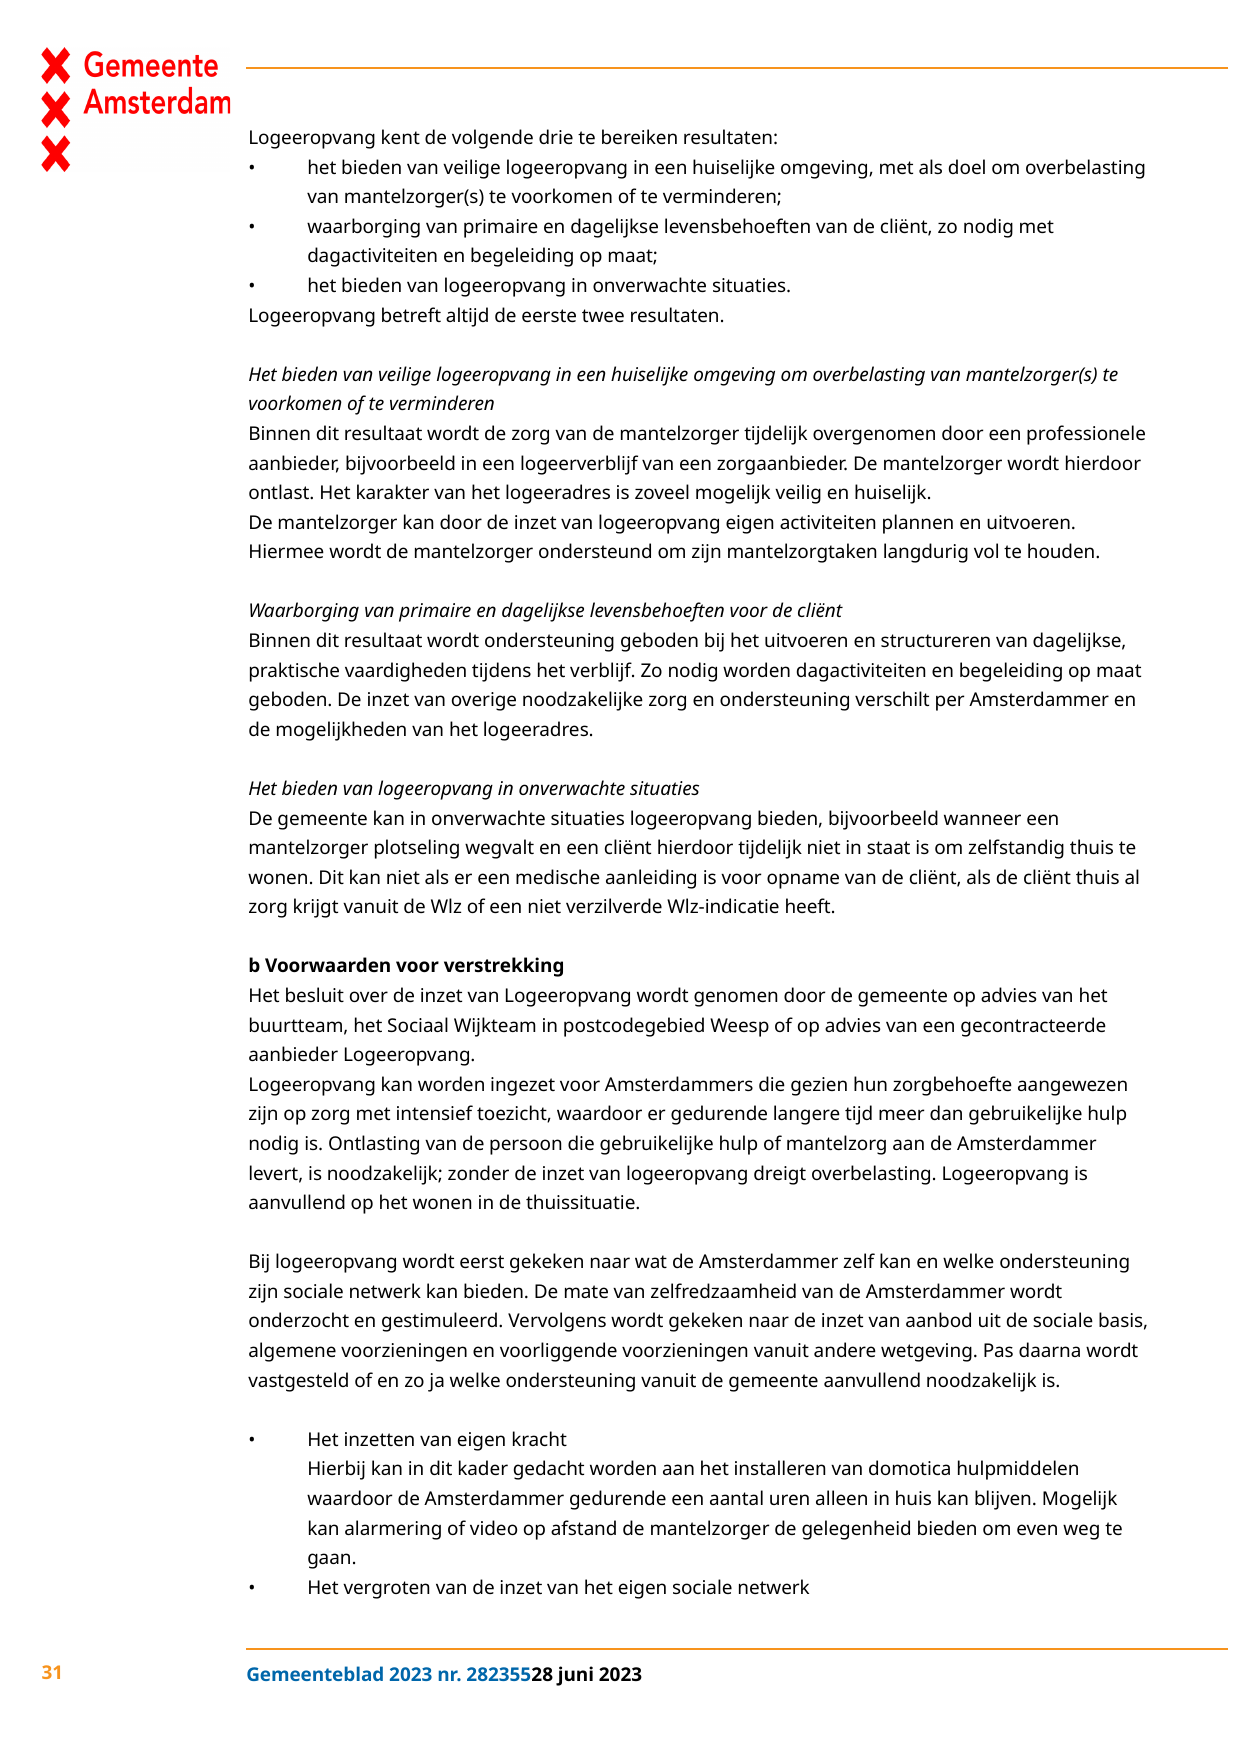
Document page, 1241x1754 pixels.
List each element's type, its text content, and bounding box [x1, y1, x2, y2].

text De gemeente kan in onverwachte situaties logeeropvang bieden, bijvoorbeeld wanneer een mantelzorger plotseling wegvalt en een cliënt hierdoor tijdelijk niet in staat is om zelfstandig thuis te wonen. Dit kan niet als er een medische aanleiding is voor opname van de cliënt, als de cliënt thuis al zorg krijgt vanuit de Wlz of een niet verzilverde Wlz-indicatie heeft. [248, 805, 1152, 919]
text Logeeropvang betreft altijd de eerste twee resultaten. [248, 302, 1152, 328]
list waarborging van primaire en dagelijkse levensbehoeften van de cliënt, zo nodig met dagactiviteiten en begeleiding op maat; [248, 213, 1152, 268]
text Bij logeeropvang wordt eerst gekeken naar wat de Amsterdammer zelf kan en welke ondersteuning zijn sociale netwerk kan bieden. De mate van zelfredzaamheid van de Amsterdammer wordt onderzocht en gestimuleerd. Vervolgens wordt gekeken naar de inzet van aanbod uit de sociale basis, algemene voorzieningen en voorliggende voorzieningen vanuit andere wetgeving. Pas daarna wordt vastgesteld of en zo ja welke ondersteuning vanuit de gemeente aanvullend noodzakelijk is. [248, 1248, 1152, 1393]
list het bieden van logeeropvang in onverwachte situaties. [248, 272, 1152, 298]
text Waarborging van primaire en dagelijkse levensbehoeften voor de cliënt [248, 598, 1152, 623]
text Binnen dit resultaat wordt ondersteuning geboden bij het uitvoeren en structureren van dagelijkse, praktische vaardigheden tijdens het verblijf. Zo nodig worden dagactiviteiten en begeleiding op maat geboden. De inzet van overige noodzakelijke zorg en ondersteuning verschilt per Amsterdammer en de mogelijkheden van het logeeradres. [248, 627, 1152, 742]
text Binnen dit resultaat wordt de zorg van de mantelzorger tijdelijk overgenomen door een professionele aanbieder, bijvoorbeeld in een logeerverblijf van een zorgaanbieder. De mantelzorger wordt hierdoor ontlast. Het karakter van het logeeradres is zoveel mogelijk veilig en huiselijk. [248, 420, 1152, 505]
list Het inzetten van eigen kracht [248, 1426, 1152, 1452]
list het bieden van veilige logeeropvang in een huiselijke omgeving, met als doel om overbelasting van mantelzorger(s) te voorkomen of te verminderen; [248, 154, 1152, 209]
text Het besluit over de inzet van Logeeropvang wordt genomen door de gemeente op advies van het buurtteam, het Sociaal Wijkteam in postcodegebied Weesp of op advies van een gecontracteerde aanbieder Logeeropvang. [248, 982, 1152, 1067]
text b Voorwaarden voor verstrekking [248, 953, 1152, 978]
list Hierbij kan in dit kader gedacht worden aan het installeren van domotica hulpmiddelen waardoor de Amsterdammer gedurende een aantal uren alleen in huis kan blijven. Mogelijk kan alarmering of video op afstand de mantelzorger de gelegenheid bieden om even weg te gaan. [248, 1456, 1152, 1570]
text Logeeropvang kan worden ingezet voor Amsterdammers die gezien hun zorgbehoefte aangewezen zijn op zorg met intensief toezicht, waardoor er gedurende langere tijd meer dan gebruikelijke hulp nodig is. Ontlasting van de persoon die gebruikelijke hulp of mantelzorg aan de Amsterdammer levert, is noodzakelijk; zonder de inzet van logeeropvang dreigt overbelasting. Logeeropvang is aanvullend op het wonen in de thuissituatie. [248, 1071, 1152, 1215]
text De mantelzorger kan door de inzet van logeeropvang eigen activiteiten plannen en uitvoeren. Hiermee wordt de mantelzorger ondersteund om zijn mantelzorgtaken langdurig vol te houden. [248, 509, 1152, 564]
list Het vergroten van de inzet van het eigen sociale netwerk [248, 1574, 1152, 1600]
text Logeeropvang kent de volgende drie te bereiken resultaten: [248, 124, 1152, 150]
text Het bieden van veilige logeeropvang in een huiselijke omgeving om overbelasting van mantelzorger(s) te voorkomen of te verminderen [248, 361, 1152, 416]
picture [41, 47, 231, 172]
text Het bieden van logeeropvang in onverwachte situaties [248, 775, 1152, 801]
